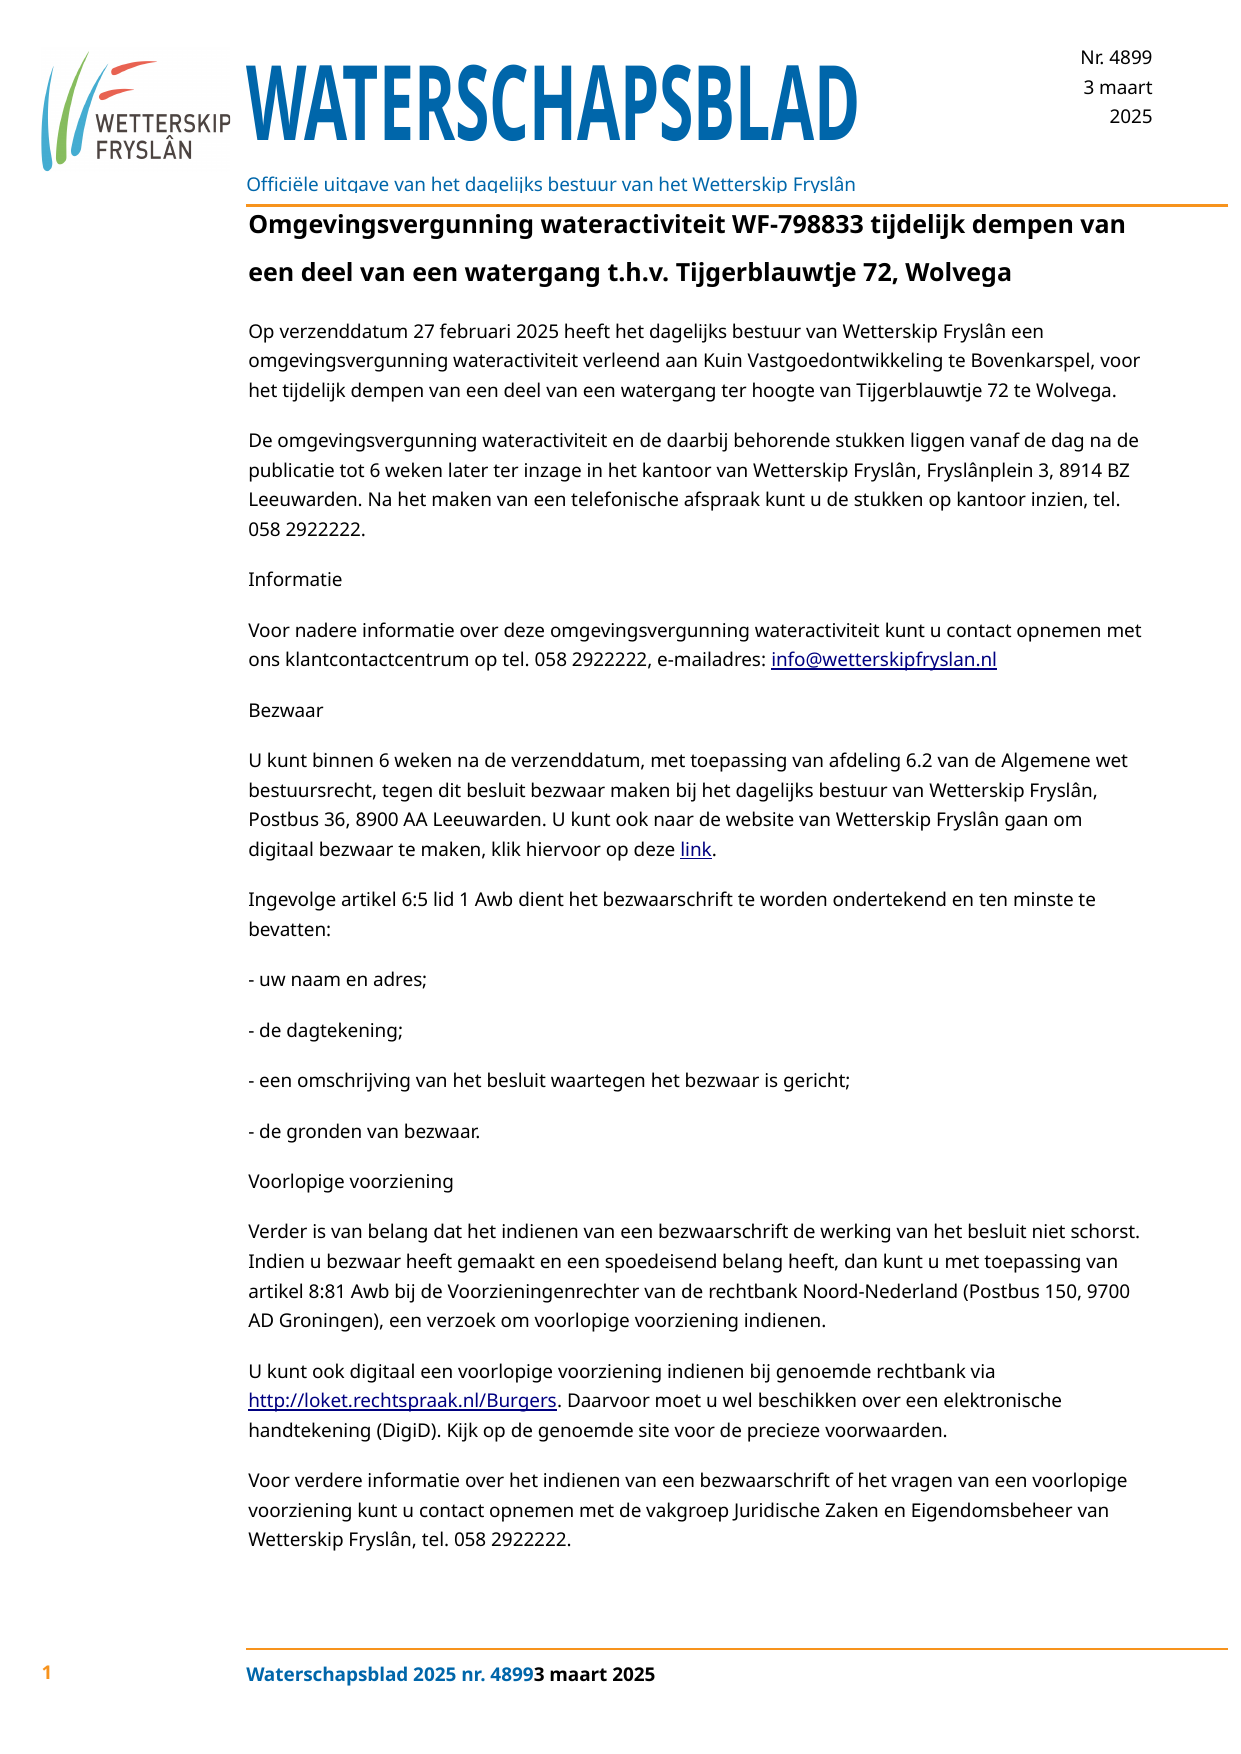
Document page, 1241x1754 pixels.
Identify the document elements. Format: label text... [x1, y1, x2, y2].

text U kunt ook digitaal een voorlopige voorziening indienen bij genoemde rechtbank via http://loket.rechtspraak.nl/Burgers. Daarvoor moet u wel beschikken over een elektronische handtekening (DigiD). Kijk op de genoemde site voor de precieze voorwaarden. [248, 1358, 1152, 1443]
text U kunt binnen 6 weken na de verzenddatum, met toepassing van afdeling 6.2 van de Algemene wet bestuursrecht, tegen dit besluit bezwaar maken bij het dagelijks bestuur van Wetterskip Fryslân, Postbus 36, 8900 AA Leeuwarden. U kunt ook naar de website van Wetterskip Fryslân gaan om digitaal bezwaar te maken, klik hiervoor op deze link. [248, 747, 1152, 862]
text - een omschrijving van het besluit waartegen het bezwaar is gericht; [248, 1067, 1152, 1093]
text Verder is van belang dat het indienen van een bezwaarschrift de werking van het besluit niet schorst. Indien u bezwaar heeft gemaakt en een spoedeisend belang heeft, dan kunt u met toepassing van artikel 8:81 Awb bij de Voorzieningenrechter van de rechtbank Noord-Nederland (Postbus 150, 9700 AD Groningen), een verzoek om voorlopige voorziening indienen. [248, 1219, 1152, 1333]
text Op verzenddatum 27 februari 2025 heeft het dagelijks bestuur van Wetterskip Fryslân een omgevingsvergunning wateractiviteit verleend aan Kuin Vastgoedontwikkeling te Bovenkarspel, voor het tijdelijk dempen van een deel van een watergang ter hoogte van Tijgerblauwtje 72 te Wolvega. [248, 318, 1152, 403]
text - de dagtekening; [248, 1017, 1152, 1043]
text Omgevingsvergunning wateractiviteit WF-798833 tijdelijk dempen van een deel van een watergang t.h.v. Tijgerblauwtje 72, Wolvega [248, 207, 1152, 288]
text - uw naam en adres; [248, 967, 1152, 992]
text Ingevolge artikel 6:5 lid 1 Awb dient het bezwaarschrift te worden ondertekend en ten minste te bevatten: [248, 887, 1152, 942]
text Informatie [248, 567, 1152, 592]
text Voor verdere informatie over het indienen van een bezwaarschrift of het vragen van een voorlopige voorziening kunt u contact opnemen met de vakgroep Juridische Zaken en Eigendomsbeheer van Wetterskip Fryslân, tel. 058 2922222. [248, 1467, 1152, 1552]
picture [41, 47, 231, 172]
text - de gronden van bezwaar. [248, 1118, 1152, 1144]
text Voorlopige voorziening [248, 1168, 1152, 1194]
text Voor nadere informatie over deze omgevingsvergunning wateractiviteit kunt u contact opnemen met ons klantcontactcentrum op tel. 058 2922222, e-mailadres: info@wetterskipfryslan.nl [248, 617, 1152, 672]
text Bezwaar [248, 697, 1152, 723]
text De omgevingsvergunning wateractiviteit en de daarbij behorende stukken liggen vanaf de dag na de publicatie tot 6 weken later ter inzage in het kantoor van Wetterskip Fryslân, Fryslânplein 3, 8914 BZ Leeuwarden. Na het maken van een telefonische afspraak kunt u de stukken op kantoor inzien, tel. 058 2922222. [248, 427, 1152, 542]
